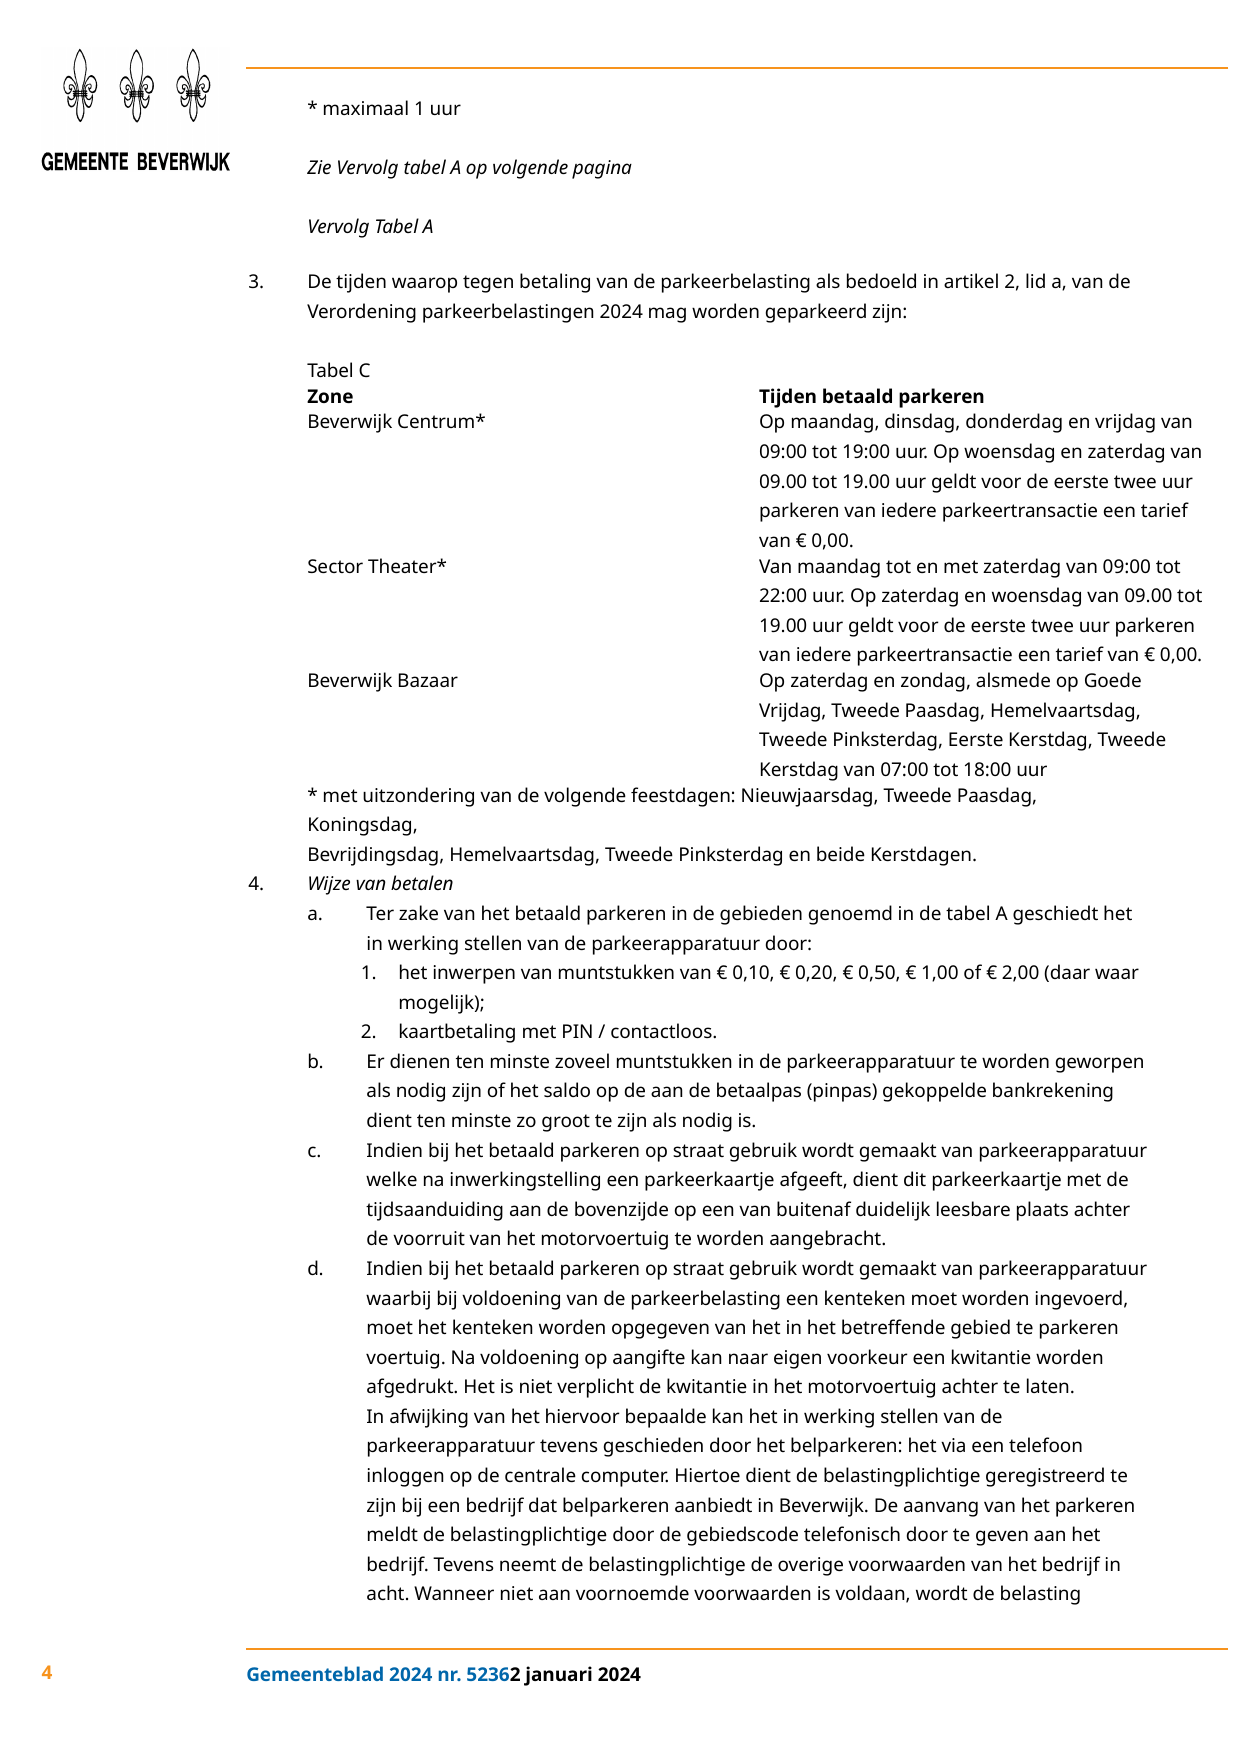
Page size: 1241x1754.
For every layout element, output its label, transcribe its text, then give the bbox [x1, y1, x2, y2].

list Indien bij het betaald parkeren op straat gebruik wordt gemaakt van parkeerapparatuur welke na inwerkingstelling een parkeerkaartje afgeeft, dient dit parkeerkaartje met de tijdsaanduiding aan de bovenzijde op een van buitenaf duidelijk leesbare plaats achter de voorruit van het motorvoertuig te worden aangebracht. [307, 1137, 1152, 1251]
table_cell Beverwijk Centrum* [307, 409, 759, 553]
list Ter zake van het betaald parkeren in de gebieden genoemd in de tabel A geschiedt het in werking stellen van de parkeerapparatuur door: [307, 900, 1152, 956]
list Indien bij het betaald parkeren op straat gebruik wordt gemaakt van parkeerapparatuur waarbij bij voldoening van de parkeerbelasting een kenteken moet worden ingevoerd, moet het kenteken worden opgegeven van het in het betreffende gebied te parkeren voertuig. Na voldoening op aangifte kan naar eigen voorkeur een kwitantie worden afgedrukt. Het is niet verplicht de kwitantie in het motorvoertuig achter te laten. [307, 1255, 1152, 1399]
list het inwerpen van muntstukken van € 0,10, € 0,20, € 0,50, € 1,00 of € 2,00 (daar waar mogelijk); [361, 959, 1152, 1015]
list De tijden waarop tegen betaling van de parkeerbelasting als bedoeld in artikel 2, lid a, van de Verordening parkeerbelastingen 2024 mag worden geparkeerd zijn: [248, 268, 1152, 324]
table_cell Beverwijk Bazaar [307, 667, 759, 782]
list * met uitzondering van de volgende feestdagen: Nieuwjaarsdag, Tweede Paasdag, Koningsdag, [248, 782, 1152, 837]
list Zie Vervolg tabel A op volgende pagina [248, 154, 1152, 180]
list Er dienen ten minste zoveel muntstukken in de parkeerapparatuur te worden geworpen als nodig zijn of het saldo op de aan de betaalpas (pinpas) gekoppelde bankrekening dient ten minste zo groot te zijn als nodig is. [307, 1048, 1152, 1133]
list Vervolg Tabel A [248, 213, 1152, 239]
list Wijze van betalen [248, 871, 1152, 896]
table_cell Zone [307, 383, 759, 409]
list In afwijking van het hiervoor bepaalde kan het in werking stellen van de parkeerapparatuur tevens geschieden door het belparkeren: het via een telefoon inloggen op de centrale computer. Hiertoe dient de belastingplichtige geregistreerd te zijn bij een bedrijf dat belparkeren aanbiedt in Beverwijk. De aanvang van het parkeren meldt de belastingplichtige door de gebiedscode telefonisch door te geven aan het bedrijf. Tevens neemt de belastingplichtige de overige voorwaarden van het bedrijf in acht. Wanneer niet aan voornoemde voorwaarden is voldaan, wordt de belasting [307, 1403, 1152, 1606]
table_header Tabel C [307, 357, 759, 383]
table_cell Op zaterdag en zondag, alsmede op Goede Vrijdag, Tweede Paasdag, Hemelvaartsdag, Tweede Pinksterdag, Eerste Kerstdag, Tweede Kerstdag van 07:00 tot 18:00 uur [759, 667, 1211, 782]
table_cell Op maandag, dinsdag, donderdag en vrijdag van 09:00 tot 19:00 uur. Op woensdag en zaterdag van 09.00 tot 19.00 uur geldt voor de eerste twee uur parkeren van iedere parkeertransactie een tarief van € 0,00. [759, 409, 1211, 553]
table_cell Tijden betaald parkeren [759, 383, 1211, 409]
table_cell Sector Theater* [307, 553, 759, 667]
list kaartbetaling met PIN / contactloos. [361, 1018, 1152, 1044]
picture [41, 47, 231, 172]
table_header [759, 357, 1211, 383]
table_cell Van maandag tot en met zaterdag van 09:00 tot 22:00 uur. Op zaterdag en woensdag van 09.00 tot 19.00 uur geldt voor de eerste twee uur parkeren van iedere parkeertransactie een tarief van € 0,00. [759, 553, 1211, 667]
list * maximaal 1 uur [248, 95, 1152, 121]
list Bevrijdingsdag, Hemelvaartsdag, Tweede Pinksterdag en beide Kerstdagen. [248, 841, 1152, 867]
